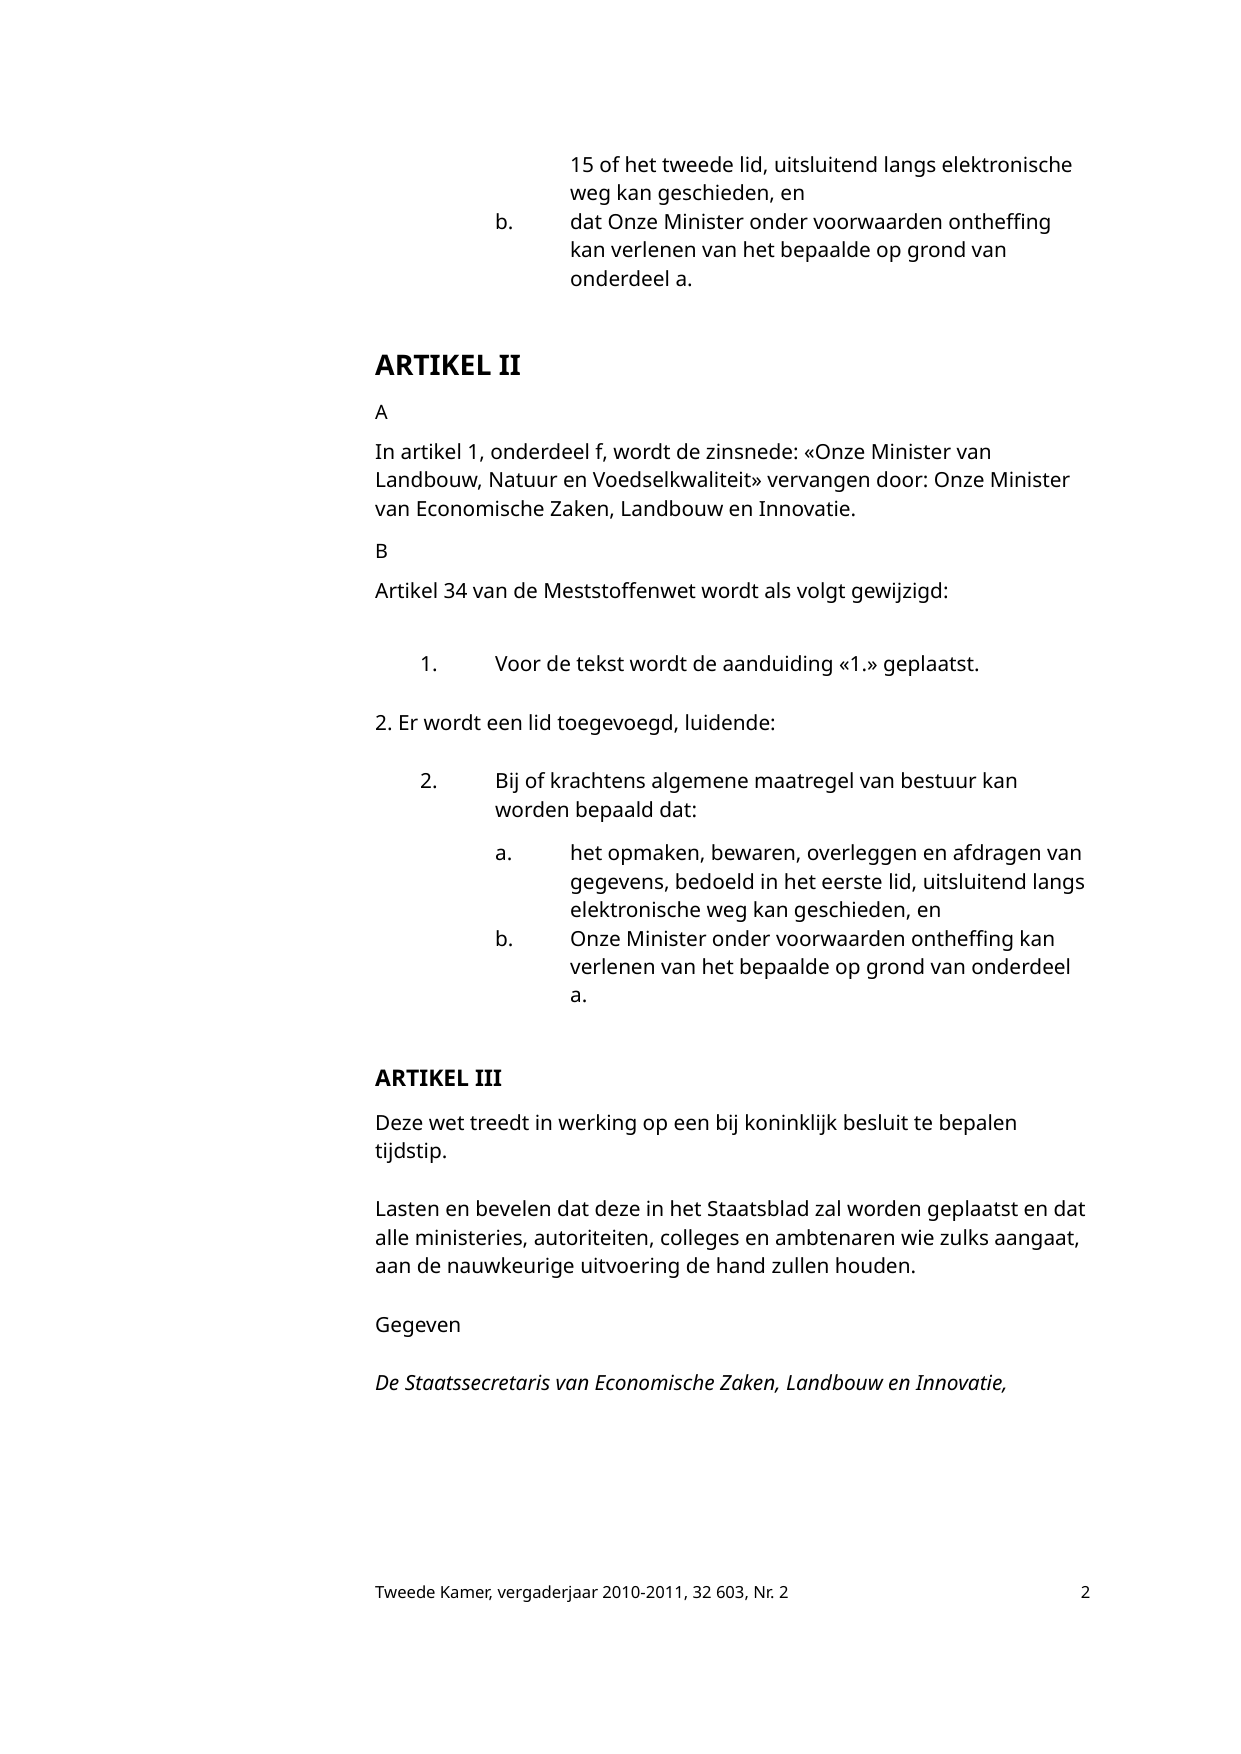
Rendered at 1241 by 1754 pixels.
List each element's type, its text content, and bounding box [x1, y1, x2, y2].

list Onze Minister onder voorwaarden ontheffing kan verlenen van het bepaalde op grond van onderdeel a. [495, 924, 1090, 1009]
list het opmaken, bewaren, overleggen en afdragen van gegevens, bedoeld in het eerste lid, uitsluitend langs elektronische weg kan geschieden, en [495, 838, 1090, 924]
text Gegeven [375, 1310, 1090, 1338]
list dat Onze Minister onder voorwaarden ontheffing kan verlenen van het bepaalde op grond van onderdeel a. [495, 207, 1090, 292]
subtitle ARTIKEL II [375, 345, 1090, 383]
list 15 of het tweede lid, uitsluitend langs elektronische weg kan geschieden, en [495, 150, 1090, 207]
text Deze wet treedt in werking op een bij koninklijk besluit te bepalen tijdstip. [375, 1108, 1090, 1164]
text B [375, 537, 1090, 564]
subtitle ARTIKEL III [375, 1061, 1090, 1093]
list Voor de tekst wordt de aanduiding «1.» geplaatst. [420, 649, 1090, 678]
text Artikel 34 van de Meststoffenwet wordt als volgt gewijzigd: [375, 576, 1090, 604]
text Lasten en bevelen dat deze in het Staatsblad zal worden geplaatst en dat alle ministeries, autoriteiten, colleges en ambtenaren wie zulks aangaat, aan de nauwkeurige uitvoering de hand zullen houden. [375, 1194, 1090, 1280]
text A [375, 398, 1090, 425]
text De Staatssecretaris van Economische Zaken, Landbouw en Innovatie, [375, 1368, 1090, 1397]
list Bij of krachtens algemene maatregel van bestuur kan worden bepaald dat: [420, 766, 1090, 823]
text In artikel 1, onderdeel f, wordt de zinsnede: «Onze Minister van Landbouw, Natuur en Voedselkwaliteit» vervangen door: Onze Minister van Economische Zaken, Landbouw en Innovatie. [375, 437, 1090, 522]
text 2. Er wordt een lid toegevoegd, luidende: [375, 708, 1090, 736]
